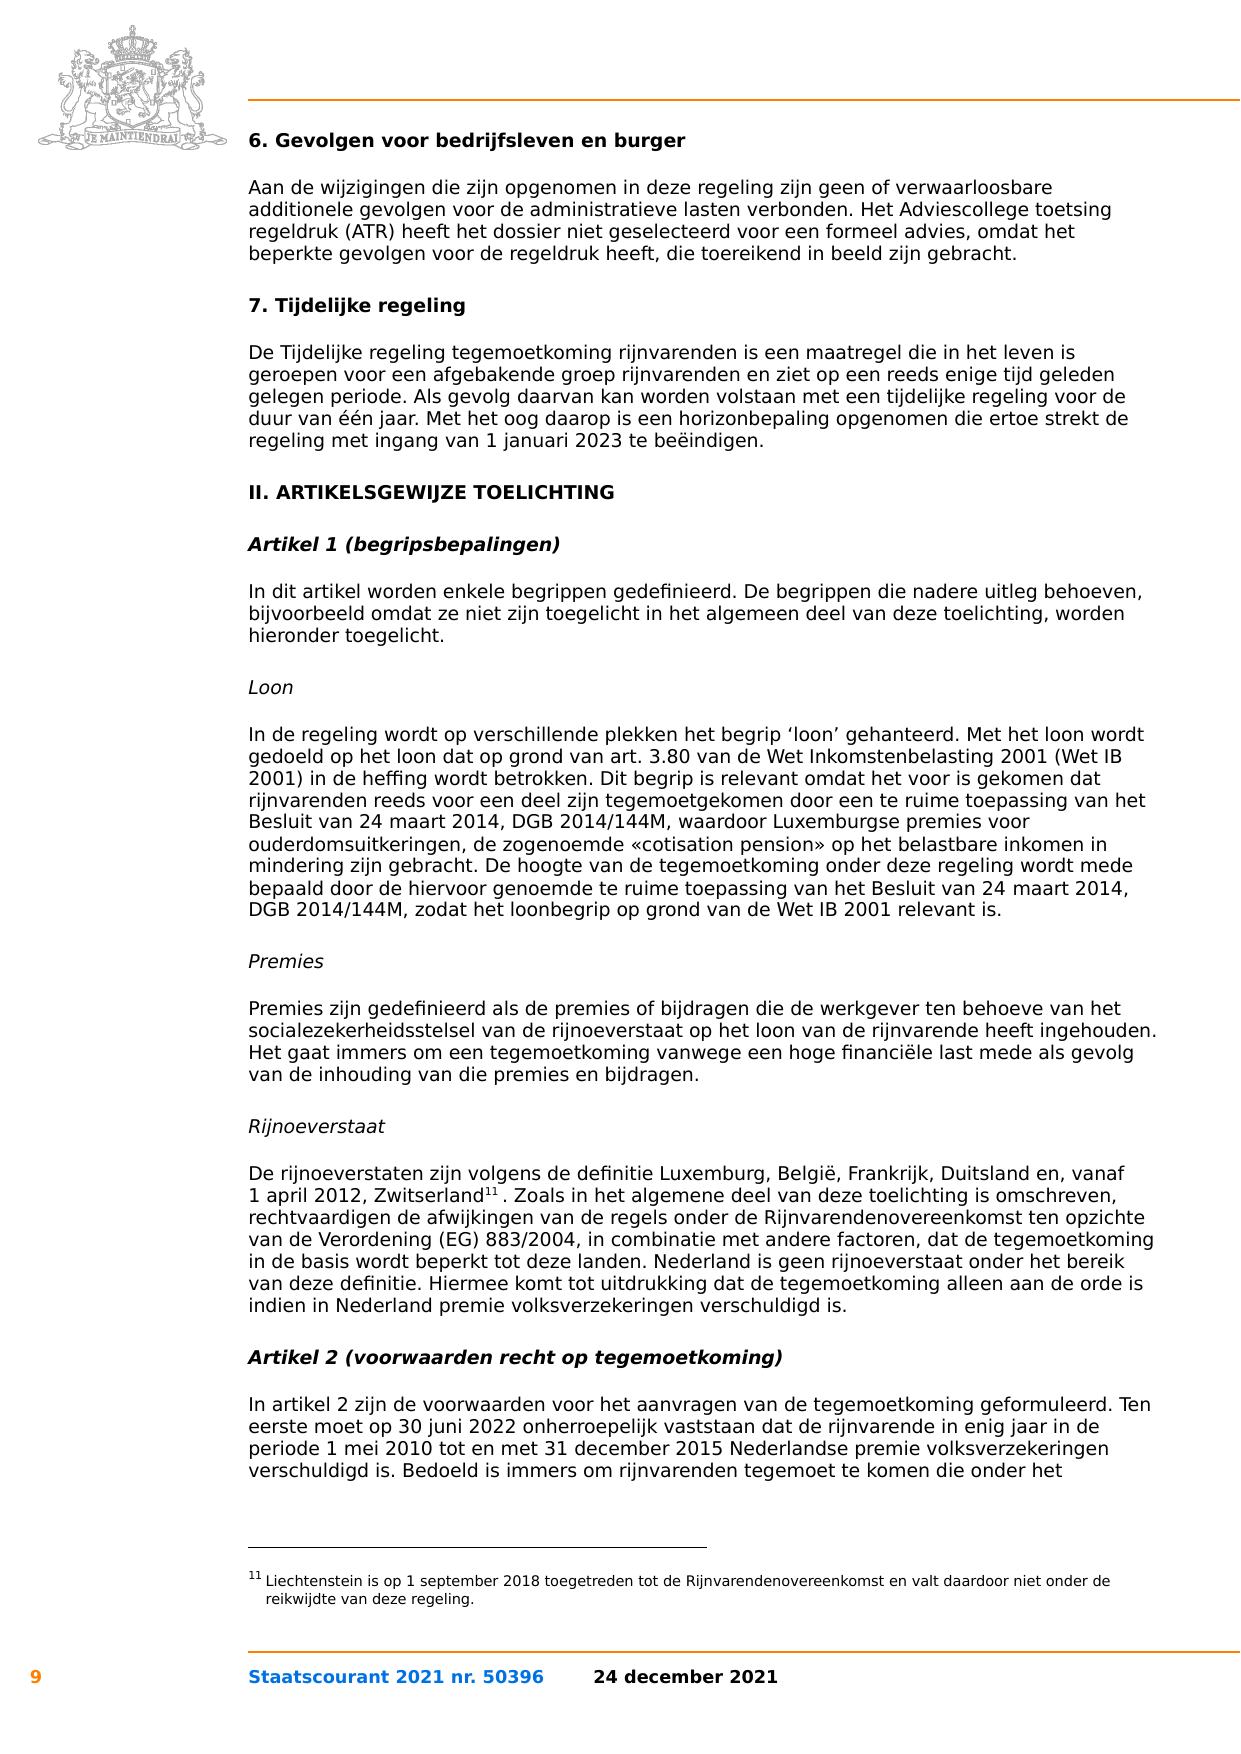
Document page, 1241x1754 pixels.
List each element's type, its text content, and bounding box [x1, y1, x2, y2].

subtitle Loon [248, 677, 1163, 698]
text Aan de wijzigingen die zijn opgenomen in deze regeling zijn geen of verwaarloosbare additionele gevolgen voor de administratieve lasten verbonden. Het Adviescollege toetsing regeldruk (ATR) heeft het dossier niet geselecteerd voor een formeel advies, omdat het beperkte gevolgen voor de regeldruk heeft, die toereikend in beeld zijn gebracht. [248, 177, 1163, 265]
text De rijnoeverstaten zijn volgens de definitie Luxemburg, België, Frankrijk, Duitsland en, vanaf 1 april 2012, Zwitserland. Zoals in het algemene deel van deze toelichting is omschreven, rechtvaardigen de afwijkingen van de regels onder de Rijnvarendenovereenkomst ten opzichte van de Verordening (EG) 883/2004, in combinatie met andere factoren, dat de tegemoetkoming in de basis wordt beperkt tot deze landen. Nederland is geen rijnoeverstaat onder het bereik van deze definitie. Hiermee komt tot uitdrukking dat de tegemoetkoming alleen aan de orde is indien in Nederland premie volksverzekeringen verschuldigd is. [248, 1163, 1163, 1317]
subtitle 7. Tijdelijke regeling [248, 295, 1163, 317]
text In artikel 2 zijn de voorwaarden voor het aanvragen van de tegemoetkoming geformuleerd. Ten eerste moet op 30 juni 2022 onherroepelijk vaststaan dat de rijnvarende in enig jaar in de periode 1 mei 2010 tot en met 31 december 2015 Nederlandse premie volksverzekeringen verschuldigd is. Bedoeld is immers om rijnvarenden tegemoet te komen die onder het [248, 1394, 1163, 1482]
subtitle Artikel 1 (begripsbepalingen) [248, 534, 1163, 556]
subtitle 6. Gevolgen voor bedrijfsleven en burger [248, 130, 1163, 152]
text Liechtenstein is op 1 september 2018 toegetreden tot de Rijnvarendenovereenkomst en valt daardoor niet onder de reikwijdte van deze regeling. [248, 1569, 1163, 1608]
text In dit artikel worden enkele begrippen gedefinieerd. De begrippen die nadere uitleg behoeven, bijvoorbeeld omdat ze niet zijn toegelicht in het algemeen deel van deze toelichting, worden hieronder toegelicht. [248, 581, 1163, 647]
subtitle II. ARTIKELSGEWIJZE TOELICHTING [248, 482, 1163, 504]
text De Tijdelijke regeling tegemoetkoming rijnvarenden is een maatregel die in het leven is geroepen voor een afgebakende groep rijnvarenden en ziet op een reeds enige tijd geleden gelegen periode. Als gevolg daarvan kan worden volstaan met een tijdelijke regeling voor de duur van één jaar. Met het oog daarop is een horizonbepaling opgenomen die ertoe strekt de regeling met ingang van 1 januari 2023 te beëindigen. [248, 342, 1163, 452]
text In de regeling wordt op verschillende plekken het begrip ‘loon’ gehanteerd. Met het loon wordt gedoeld op het loon dat op grond van art. 3.80 van de Wet Inkomstenbelasting 2001 (Wet IB 2001) in de heffing wordt betrokken. Dit begrip is relevant omdat het voor is gekomen dat rijnvarenden reeds voor een deel zijn tegemoetgekomen door een te ruime toepassing van het Besluit van 24 maart 2014, DGB 2014/144M, waardoor Luxemburgse premies voor ouderdomsuitkeringen, de zogenoemde «cotisation pension» op het belastbare inkomen in mindering zijn gebracht. De hoogte van de tegemoetkoming onder deze regeling wordt mede bepaald door de hiervoor genoemde te ruime toepassing van het Besluit van 24 maart 2014, DGB 2014/144M, zodat het loonbegrip op grond van de Wet IB 2001 relevant is. [248, 723, 1163, 921]
text Premies zijn gedefinieerd als de premies of bijdragen die de werkgever ten behoeve van het socialezekerheidsstelsel van de rijnoeverstaat op het loon van de rijnvarende heeft ingehouden. Het gaat immers om een tegemoetkoming vanwege een hoge financiële last mede als gevolg van de inhouding van die premies en bijdragen. [248, 998, 1163, 1086]
subtitle Premies [248, 951, 1163, 973]
picture [38, 25, 227, 150]
subtitle Artikel 2 (voorwaarden recht op tegemoetkoming) [248, 1347, 1163, 1369]
subtitle Rijnoeverstaat [248, 1116, 1163, 1138]
